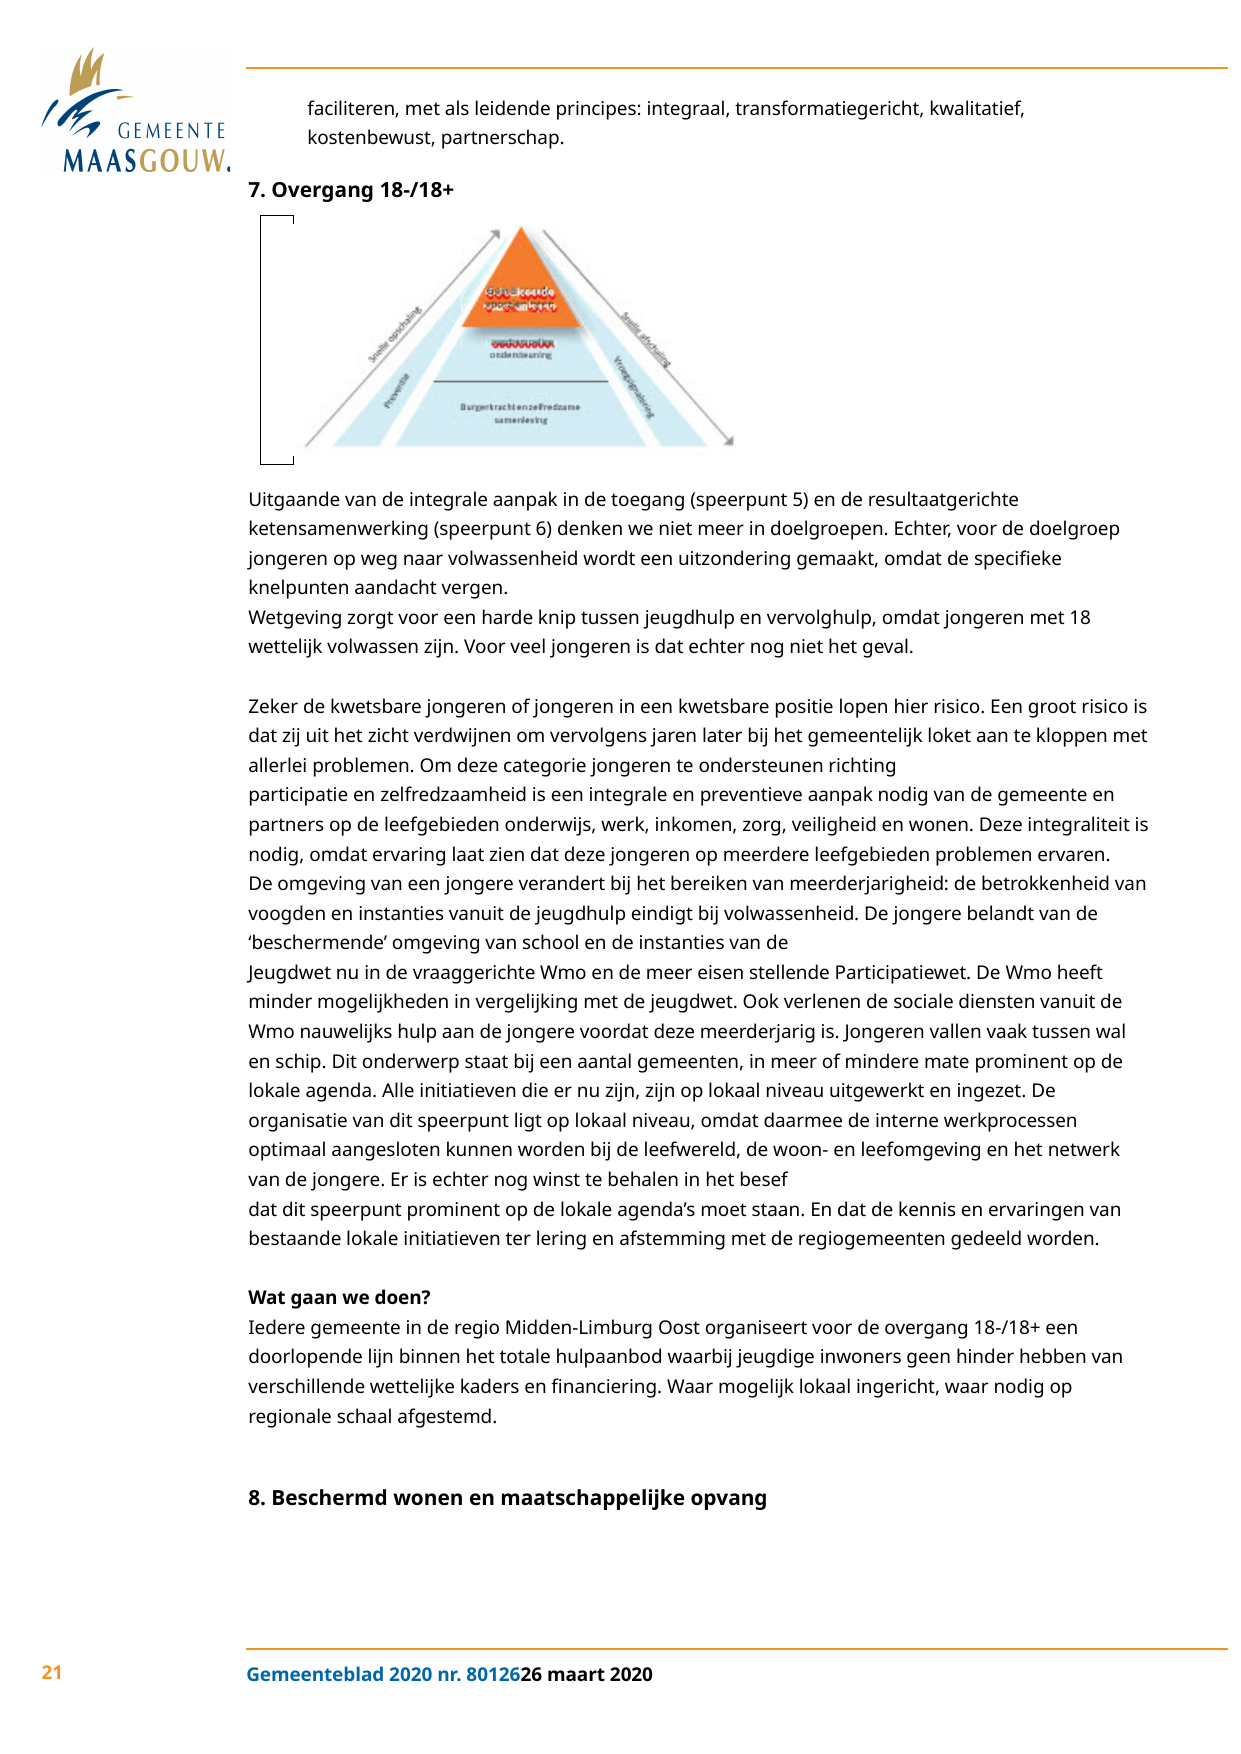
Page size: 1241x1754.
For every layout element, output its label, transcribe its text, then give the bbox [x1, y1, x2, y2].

list faciliteren, met als leidende principes: integraal, transformatiegericht, kwalitatief, kostenbewust, partnerschap. [248, 95, 1152, 150]
text Jeugdwet nu in de vraaggerichte Wmo en de meer eisen stellende Participatiewet. De Wmo heeft minder mogelijkheden in vergelijking met de jeugdwet. Ook verlenen de sociale diensten vanuit de Wmo nauwelijks hulp aan de jongere voordat deze meerderjarig is. Jongeren vallen vaak tussen wal en schip. Dit onderwerp staat bij een aantal gemeenten, in meer of mindere mate prominent op de lokale agenda. Alle initiatieven die er nu zijn, zijn op lokaal niveau uitgewerkt en ingezet. De organisatie van dit speerpunt ligt op lokaal niveau, omdat daarmee de interne werkprocessen optimaal aangesloten kunnen worden bij de leefwereld, de woon- en leefomgeving en het netwerk van de jongere. Er is echter nog winst te behalen in het besef [248, 959, 1152, 1192]
text 7. Overgang 18-/18+ [248, 175, 1152, 203]
text Wetgeving zorgt voor een harde knip tussen jeugdhulp en vervolghulp, omdat jongeren met 18 wettelijk volwassen zijn. Voor veel jongeren is dat echter nog niet het geval. [248, 604, 1152, 659]
text Zeker de kwetsbare jongeren of jongeren in een kwetsbare positie lopen hier risico. Een groot risico is dat zij uit het zicht verdwijnen om vervolgens jaren later bij het gemeentelijk loket aan te kloppen met allerlei problemen. Om deze categorie jongeren te ondersteunen richting [248, 693, 1152, 778]
text Iedere gemeente in de regio Midden-Limburg Oost organiseert voor de overgang 18-/18+ een doorlopende lijn binnen het totale hulpaanbod waarbij jeugdige inwoners geen hinder hebben van verschillende wettelijke kaders en financiering. Waar mogelijk lokaal ingericht, waar nodig op regionale schaal afgestemd. [248, 1314, 1152, 1429]
text participatie en zelfredzaamheid is een integrale en preventieve aanpak nodig van de gemeente en partners op de leefgebieden onderwijs, werk, inkomen, zorg, veiligheid en wonen. Deze integraliteit is nodig, omdat ervaring laat zien dat deze jongeren op meerdere leefgebieden problemen ervaren. [248, 782, 1152, 867]
text dat dit speerpunt prominent op de lokale agenda’s moet staan. En dat de kennis en ervaringen van bestaande lokale initiatieven ter lering en afstemming met de regiogemeenten gedeeld worden. [248, 1196, 1152, 1251]
text Uitgaande van de integrale aanpak in de toegang (speerpunt 5) en de resultaatgerichte ketensamenwerking (speerpunt 6) denken we niet meer in doelgroepen. Echter, voor de doelgroep jongeren op weg naar volwassenheid wordt een uitzondering gemaakt, omdat de specifieke knelpunten aandacht vergen. [248, 486, 1152, 600]
text 8. Beschermd wonen en maatschappelijke opvang [248, 1483, 1152, 1511]
picture [268, 224, 742, 456]
text Wat gaan we doen? [248, 1284, 1152, 1310]
text De omgeving van een jongere verandert bij het bereiken van meerderjarigheid: de betrokkenheid van voogden en instanties vanuit de jeugdhulp eindigt bij volwassenheid. De jongere belandt van de ‘beschermende’ omgeving van school en de instanties van de [248, 870, 1152, 955]
picture [41, 47, 231, 172]
